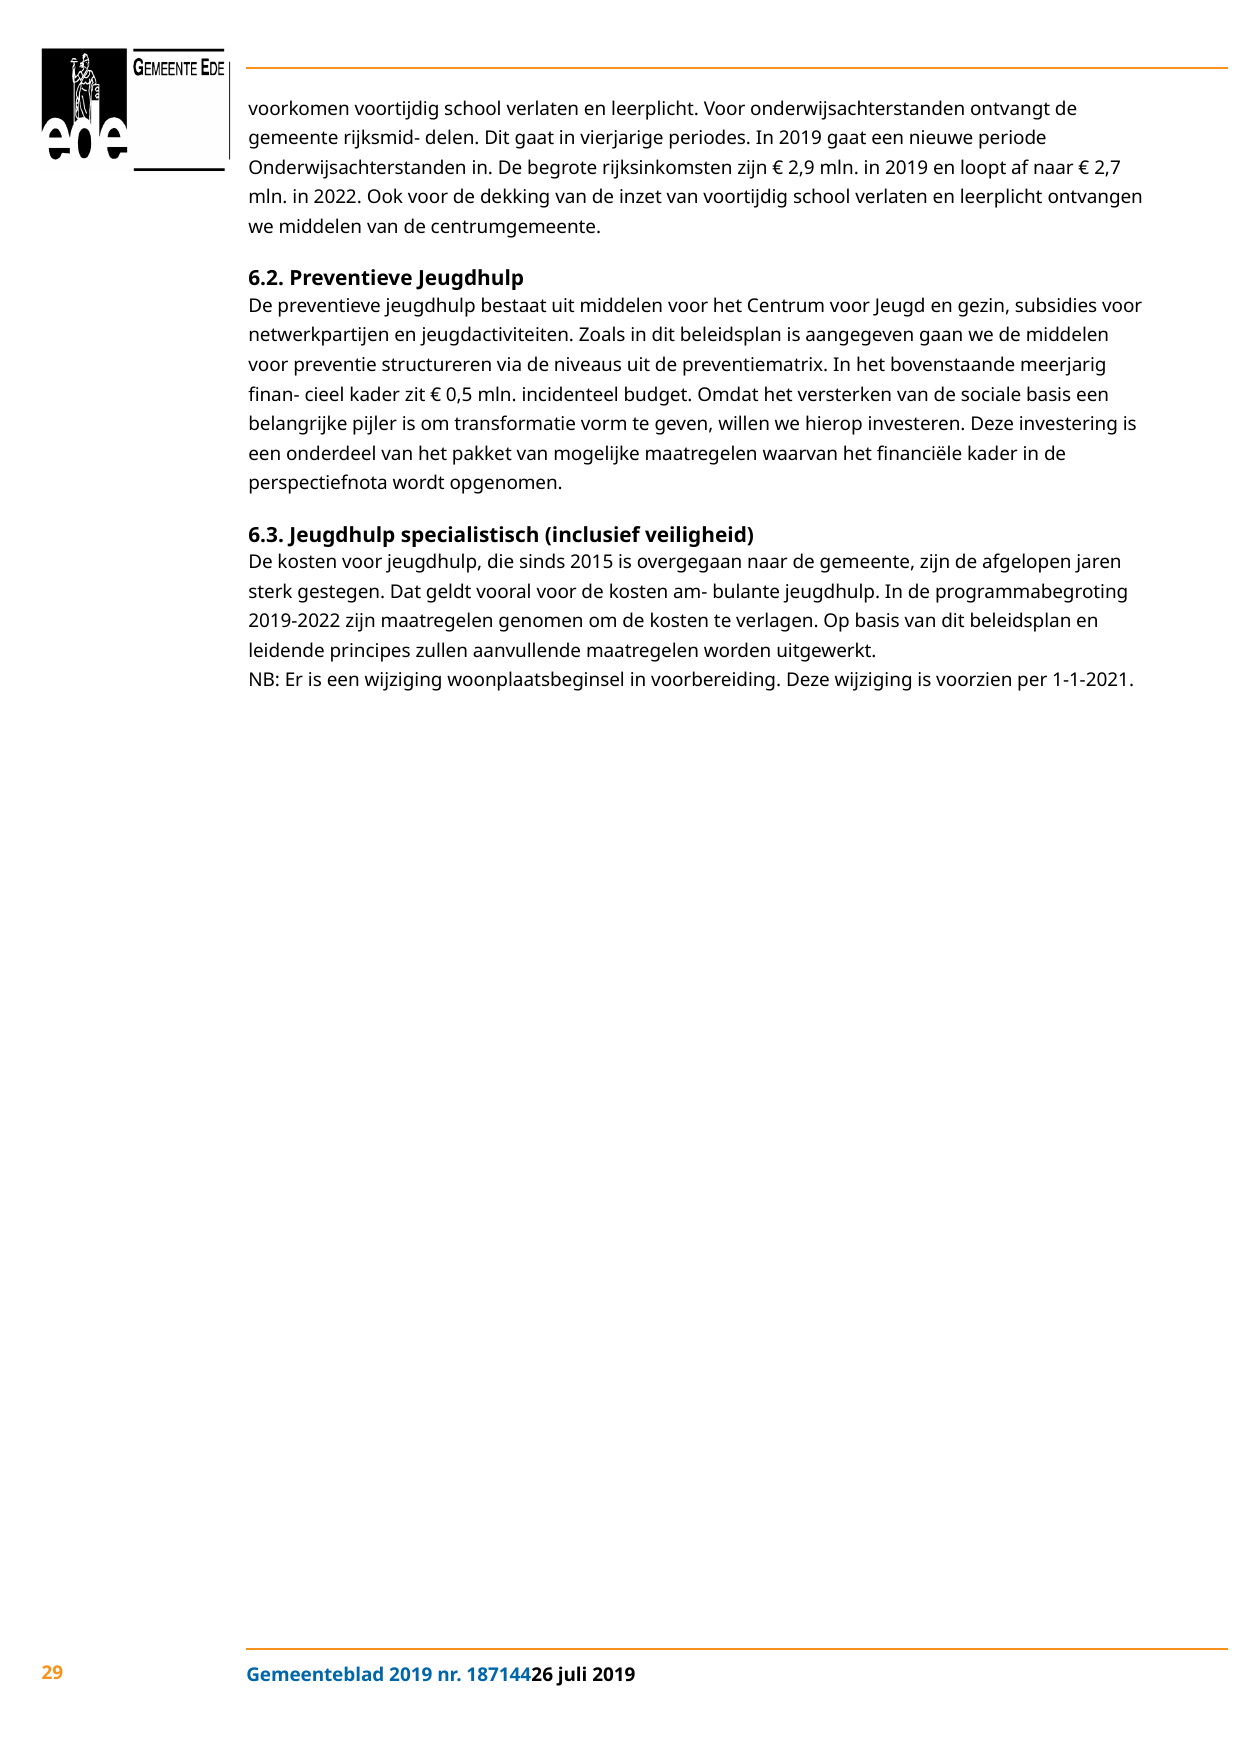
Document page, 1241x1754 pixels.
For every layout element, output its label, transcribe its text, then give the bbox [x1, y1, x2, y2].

text De preventieve jeugdhulp bestaat uit middelen voor het Centrum voor Jeugd en gezin, subsidies voor netwerkpartijen en jeugdactiviteiten. Zoals in dit beleidsplan is aangegeven gaan we de middelen voor preventie structureren via de niveaus uit de preventiematrix. In het bovenstaande meerjarig finan- cieel kader zit € 0,5 mln. incidenteel budget. Omdat het versterken van de sociale basis een belangrijke pijler is om transformatie vorm te geven, willen we hierop investeren. Deze investering is een onderdeel van het pakket van mogelijke maatregelen waarvan het financiële kader in de perspectiefnota wordt opgenomen. [248, 292, 1152, 495]
text voorkomen voortijdig school verlaten en leerplicht. Voor onderwijsachterstanden ontvangt de gemeente rijksmid- delen. Dit gaat in vierjarige periodes. In 2019 gaat een nieuwe periode Onderwijsachterstanden in. De begrote rijksinkomsten zijn € 2,9 mln. in 2019 en loopt af naar € 2,7 mln. in 2022. Ook voor de dekking van de inzet van voortijdig school verlaten en leerplicht ontvangen we middelen van de centrumgemeente. [248, 95, 1152, 239]
text De kosten voor jeugdhulp, die sinds 2015 is overgegaan naar de gemeente, zijn de afgelopen jaren sterk gestegen. Dat geldt vooral voor de kosten am- bulante jeugdhulp. In de programmabegroting 2019-2022 zijn maatregelen genomen om de kosten te verlagen. Op basis van dit beleidsplan en leidende principes zullen aanvullende maatregelen worden uitgewerkt. [248, 548, 1152, 663]
picture [41, 47, 231, 172]
text NB: Er is een wijziging woonplaatsbeginsel in voorbereiding. Deze wijziging is voorzien per 1-1-2021. [248, 667, 1152, 692]
text 6.3. Jeugdhulp specialistisch (inclusief veiligheid) [248, 520, 1152, 548]
text 6.2. Preventieve Jeugdhulp [248, 263, 1152, 292]
